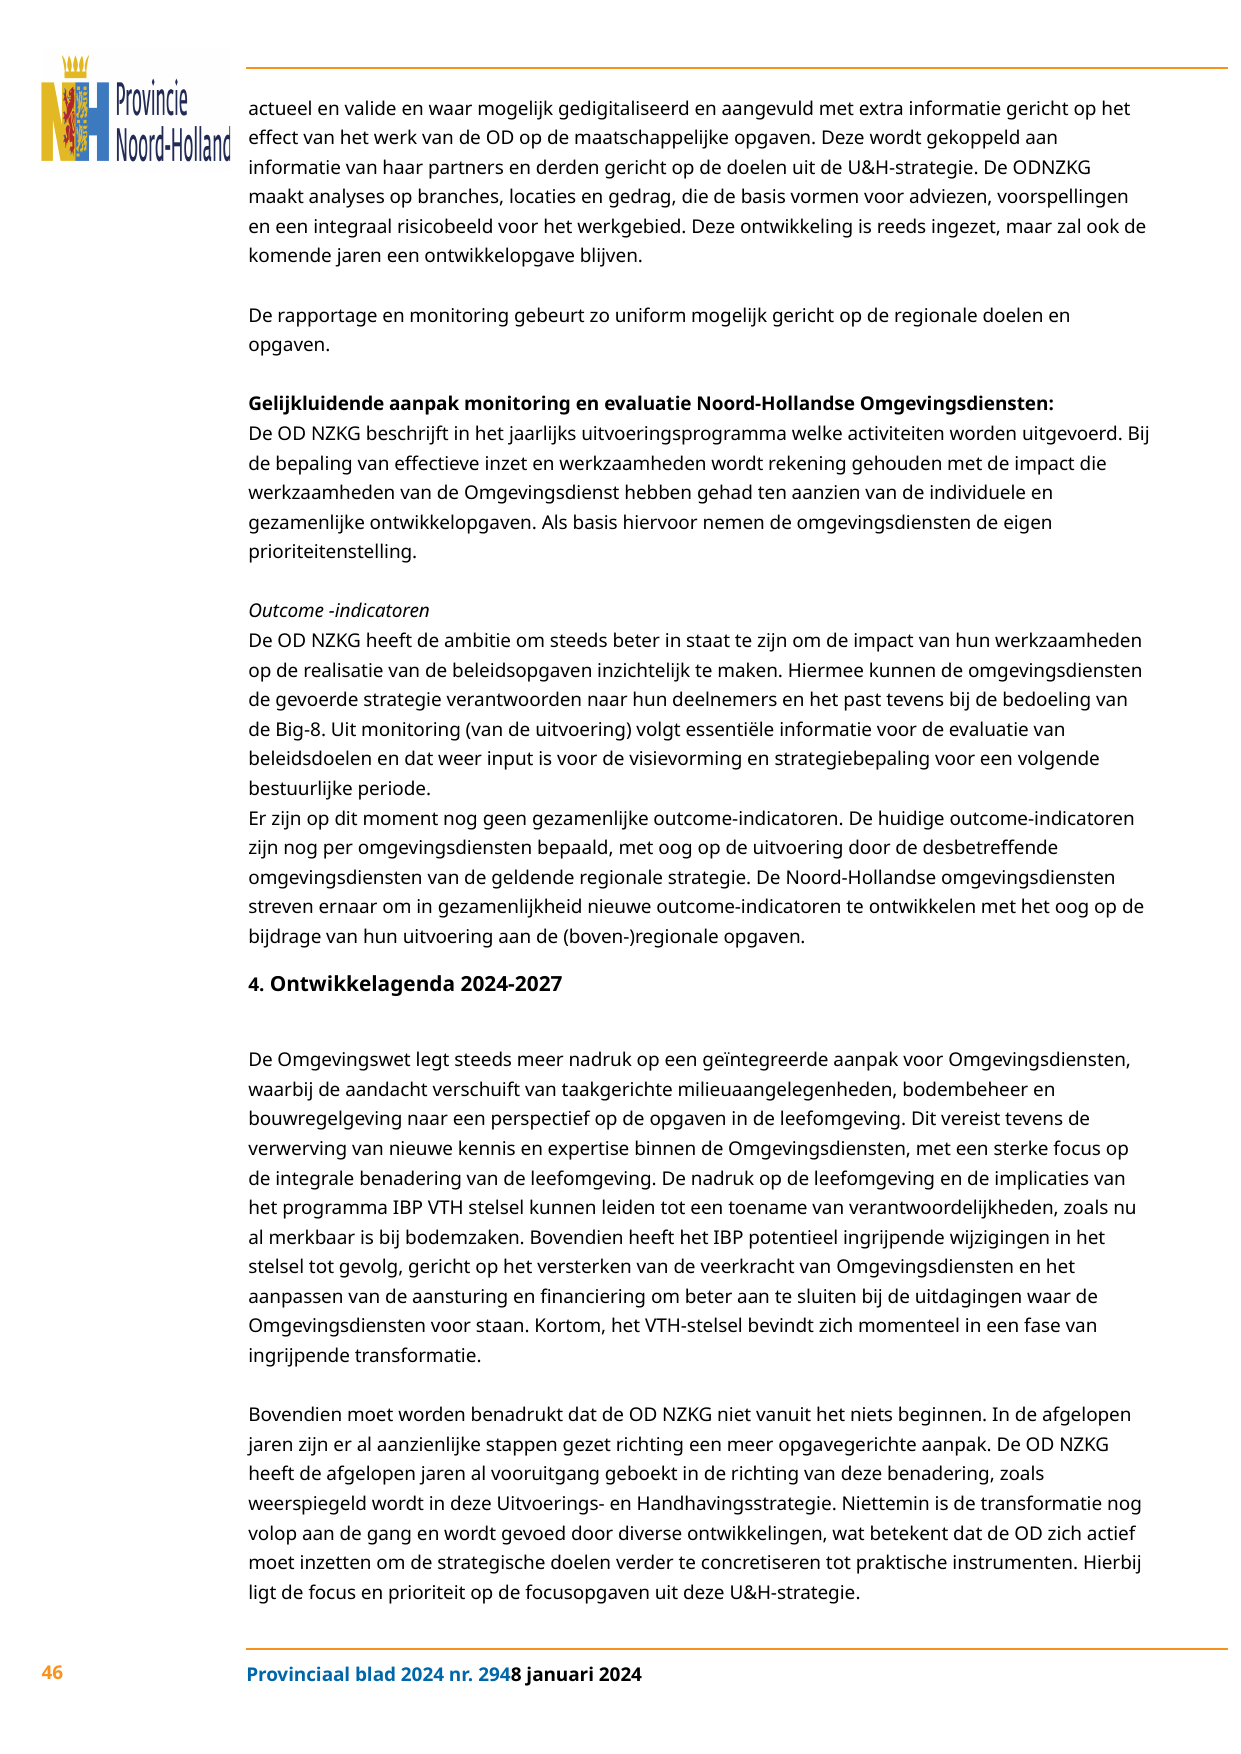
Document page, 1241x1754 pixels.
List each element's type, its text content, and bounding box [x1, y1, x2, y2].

text De OD NZKG heeft de ambitie om steeds beter in staat te zijn om de impact van hun werkzaamheden op de realisatie van de beleidsopgaven inzichtelijk te maken. Hiermee kunnen de omgevingsdiensten de gevoerde strategie verantwoorden naar hun deelnemers en het past tevens bij de bedoeling van de Big-8. Uit monitoring (van de uitvoering) volgt essentiële informatie voor de evaluatie van beleidsdoelen en dat weer input is voor de visievorming en strategiebepaling voor een volgende bestuurlijke periode. [248, 627, 1152, 801]
picture [41, 47, 231, 172]
text Outcome -indicatoren [248, 598, 1152, 623]
text De rapportage en monitoring gebeurt zo uniform mogelijk gericht op de regionale doelen en opgaven. [248, 302, 1152, 357]
text Gelijkluidende aanpak monitoring en evaluatie Noord-Hollandse Omgevingsdiensten: [248, 391, 1152, 416]
text Er zijn op dit moment nog geen gezamenlijke outcome-indicatoren. De huidige outcome-indicatoren zijn nog per omgevingsdiensten bepaald, met oog op de uitvoering door de desbetreffende omgevingsdiensten van de geldende regionale strategie. De Noord-Hollandse omgevingsdiensten streven ernaar om in gezamenlijkheid nieuwe outcome-indicatoren te ontwikkelen met het oog op de bijdrage van hun uitvoering aan de (boven-)regionale opgaven. [248, 805, 1152, 949]
text actueel en valide en waar mogelijk gedigitaliseerd en aangevuld met extra informatie gericht op het effect van het werk van de OD op de maatschappelijke opgaven. Deze wordt gekoppeld aan informatie van haar partners en derden gericht op de doelen uit de U&H-strategie. De ODNZKG maakt analyses op branches, locaties en gedrag, die de basis vormen voor adviezen, voorspellingen en een integraal risicobeeld voor het werkgebied. Deze ontwikkeling is reeds ingezet, maar zal ook de komende jaren een ontwikkelopgave blijven. [248, 95, 1152, 268]
text De Omgevingswet legt steeds meer nadruk op een geïntegreerde aanpak voor Omgevingsdiensten, waarbij de aandacht verschuift van taakgerichte milieuaangelegenheden, bodembeheer en bouwregelgeving naar een perspectief op de opgaven in de leefomgeving. Dit vereist tevens de verwerving van nieuwe kennis en expertise binnen de Omgevingsdiensten, met een sterke focus op de integrale benadering van de leefomgeving. De nadruk op de leefomgeving en de implicaties van het programma IBP VTH stelsel kunnen leiden tot een toename van verantwoordelijkheden, zoals nu al merkbaar is bij bodemzaken. Bovendien heeft het IBP potentieel ingrijpende wijzigingen in het stelsel tot gevolg, gericht op het versterken van de veerkracht van Omgevingsdiensten en het aanpassen van de aansturing en financiering om beter aan te sluiten bij de uitdagingen waar de Omgevingsdiensten voor staan. Kortom, het VTH-stelsel bevindt zich momenteel in een fase van ingrijpende transformatie. [248, 1046, 1152, 1368]
text 4. Ontwikkelagenda 2024-2027 [248, 969, 1152, 997]
text Bovendien moet worden benadrukt dat de OD NZKG niet vanuit het niets beginnen. In de afgelopen jaren zijn er al aanzienlijke stappen gezet richting een meer opgavegerichte aanpak. De OD NZKG heeft de afgelopen jaren al vooruitgang geboekt in de richting van deze benadering, zoals weerspiegeld wordt in deze Uitvoerings- en Handhavingsstrategie. Niettemin is de transformatie nog volop aan de gang en wordt gevoed door diverse ontwikkelingen, wat betekent dat de OD zich actief moet inzetten om de strategische doelen verder te concretiseren tot praktische instrumenten. Hierbij ligt de focus en prioriteit op de focusopgaven uit deze U&H-strategie. [248, 1401, 1152, 1605]
text De OD NZKG beschrijft in het jaarlijks uitvoeringsprogramma welke activiteiten worden uitgevoerd. Bij de bepaling van effectieve inzet en werkzaamheden wordt rekening gehouden met de impact die werkzaamheden van de Omgevingsdienst hebben gehad ten aanzien van de individuele en gezamenlijke ontwikkelopgaven. Als basis hiervoor nemen de omgevingsdiensten de eigen prioriteitenstelling. [248, 420, 1152, 564]
